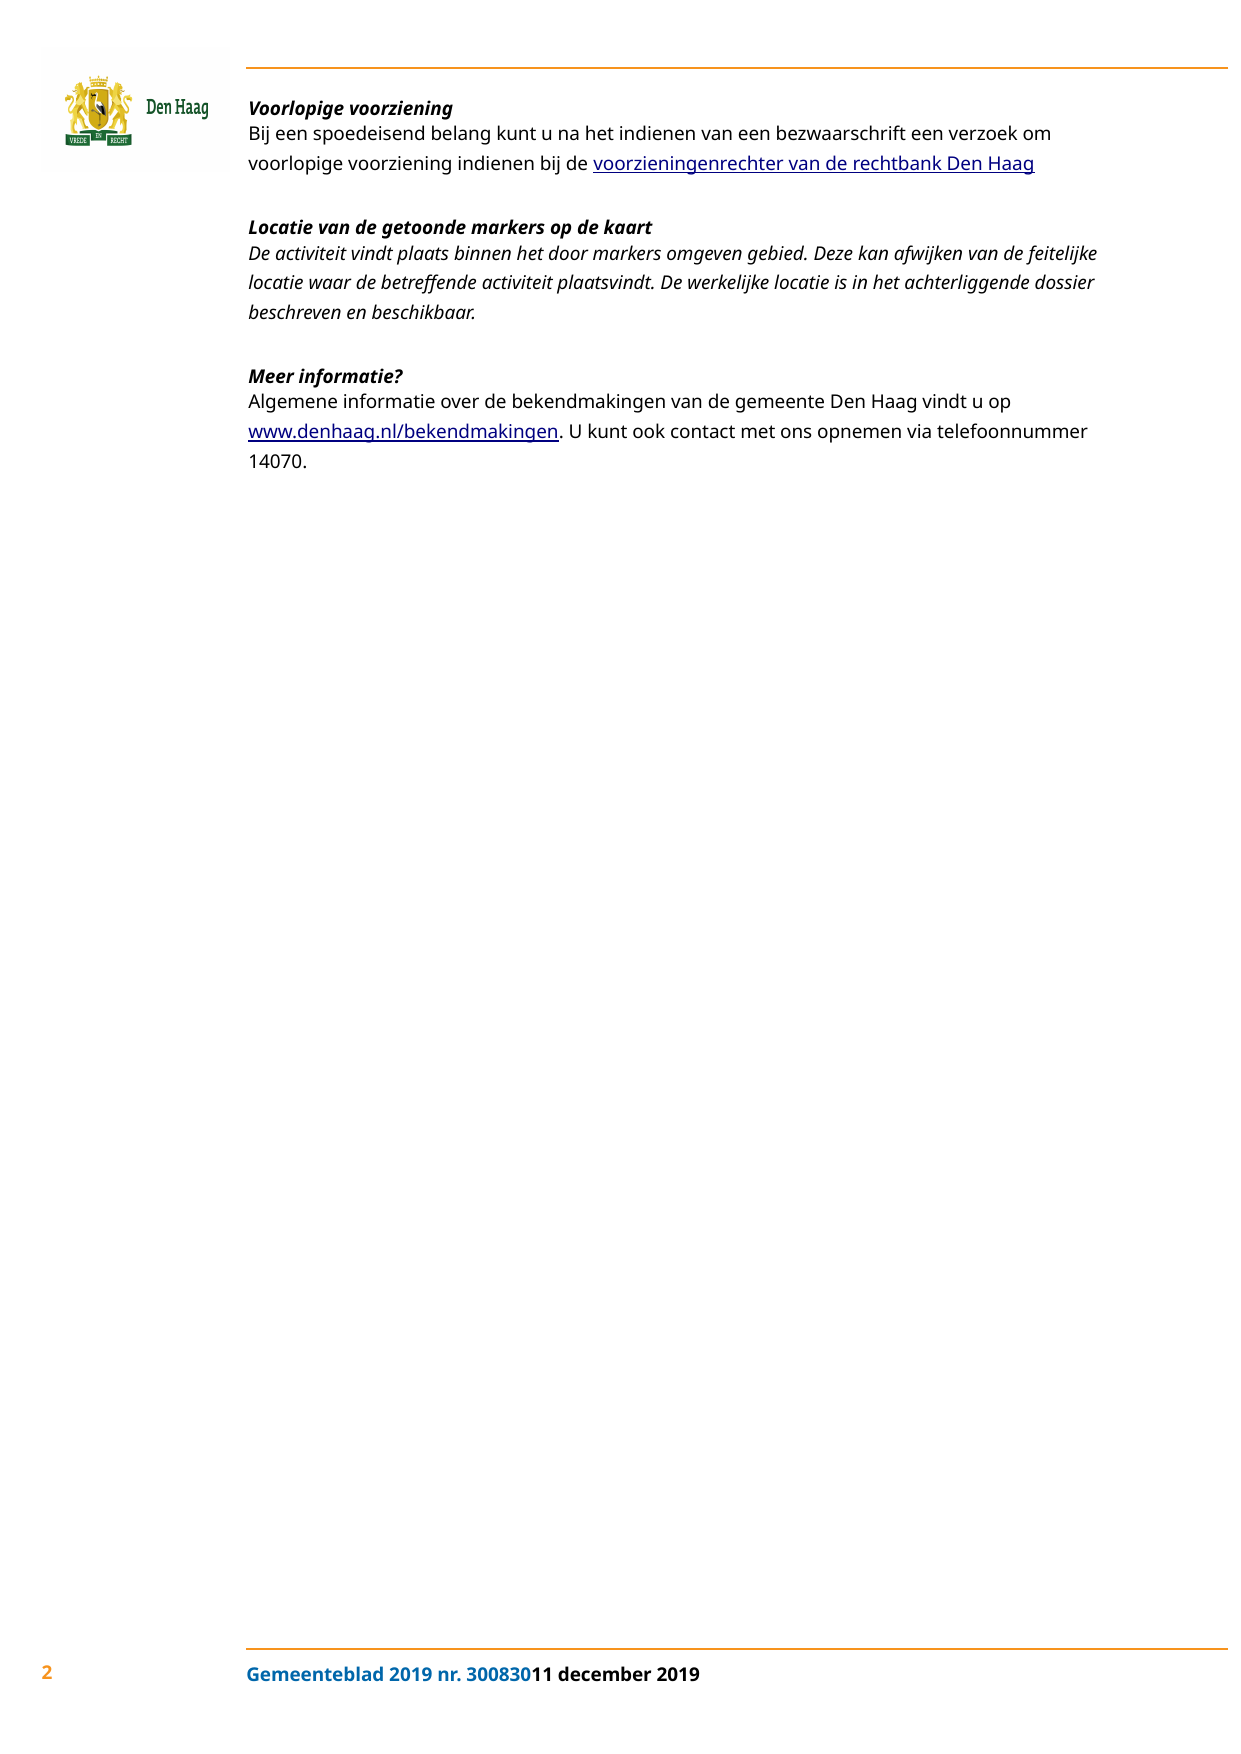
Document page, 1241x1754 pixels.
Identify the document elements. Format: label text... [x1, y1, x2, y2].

text Locatie van de getoonde markers op de kaart [248, 214, 1152, 240]
text De activiteit vindt plaats binnen het door markers omgeven gebied. Deze kan afwijken van de feitelijke locatie waar de betreffende activiteit plaatsvindt. De werkelijke locatie is in het achterliggende dossier beschreven en beschikbaar. [248, 240, 1152, 325]
text Algemene informatie over de bekendmakingen van de gemeente Den Haag vindt u op www.denhaag.nl/bekendmakingen. U kunt ook contact met ons opnemen via telefoonnummer 14070. [248, 389, 1152, 473]
text Meer informatie? [248, 363, 1152, 389]
picture [41, 47, 231, 172]
text Voorlopige voorziening [248, 95, 1152, 121]
text Bij een spoedeisend belang kunt u na het indienen van een bezwaarschrift een verzoek om voorlopige voorziening indienen bij de voorzieningenrechter van de rechtbank Den Haag [248, 121, 1152, 176]
